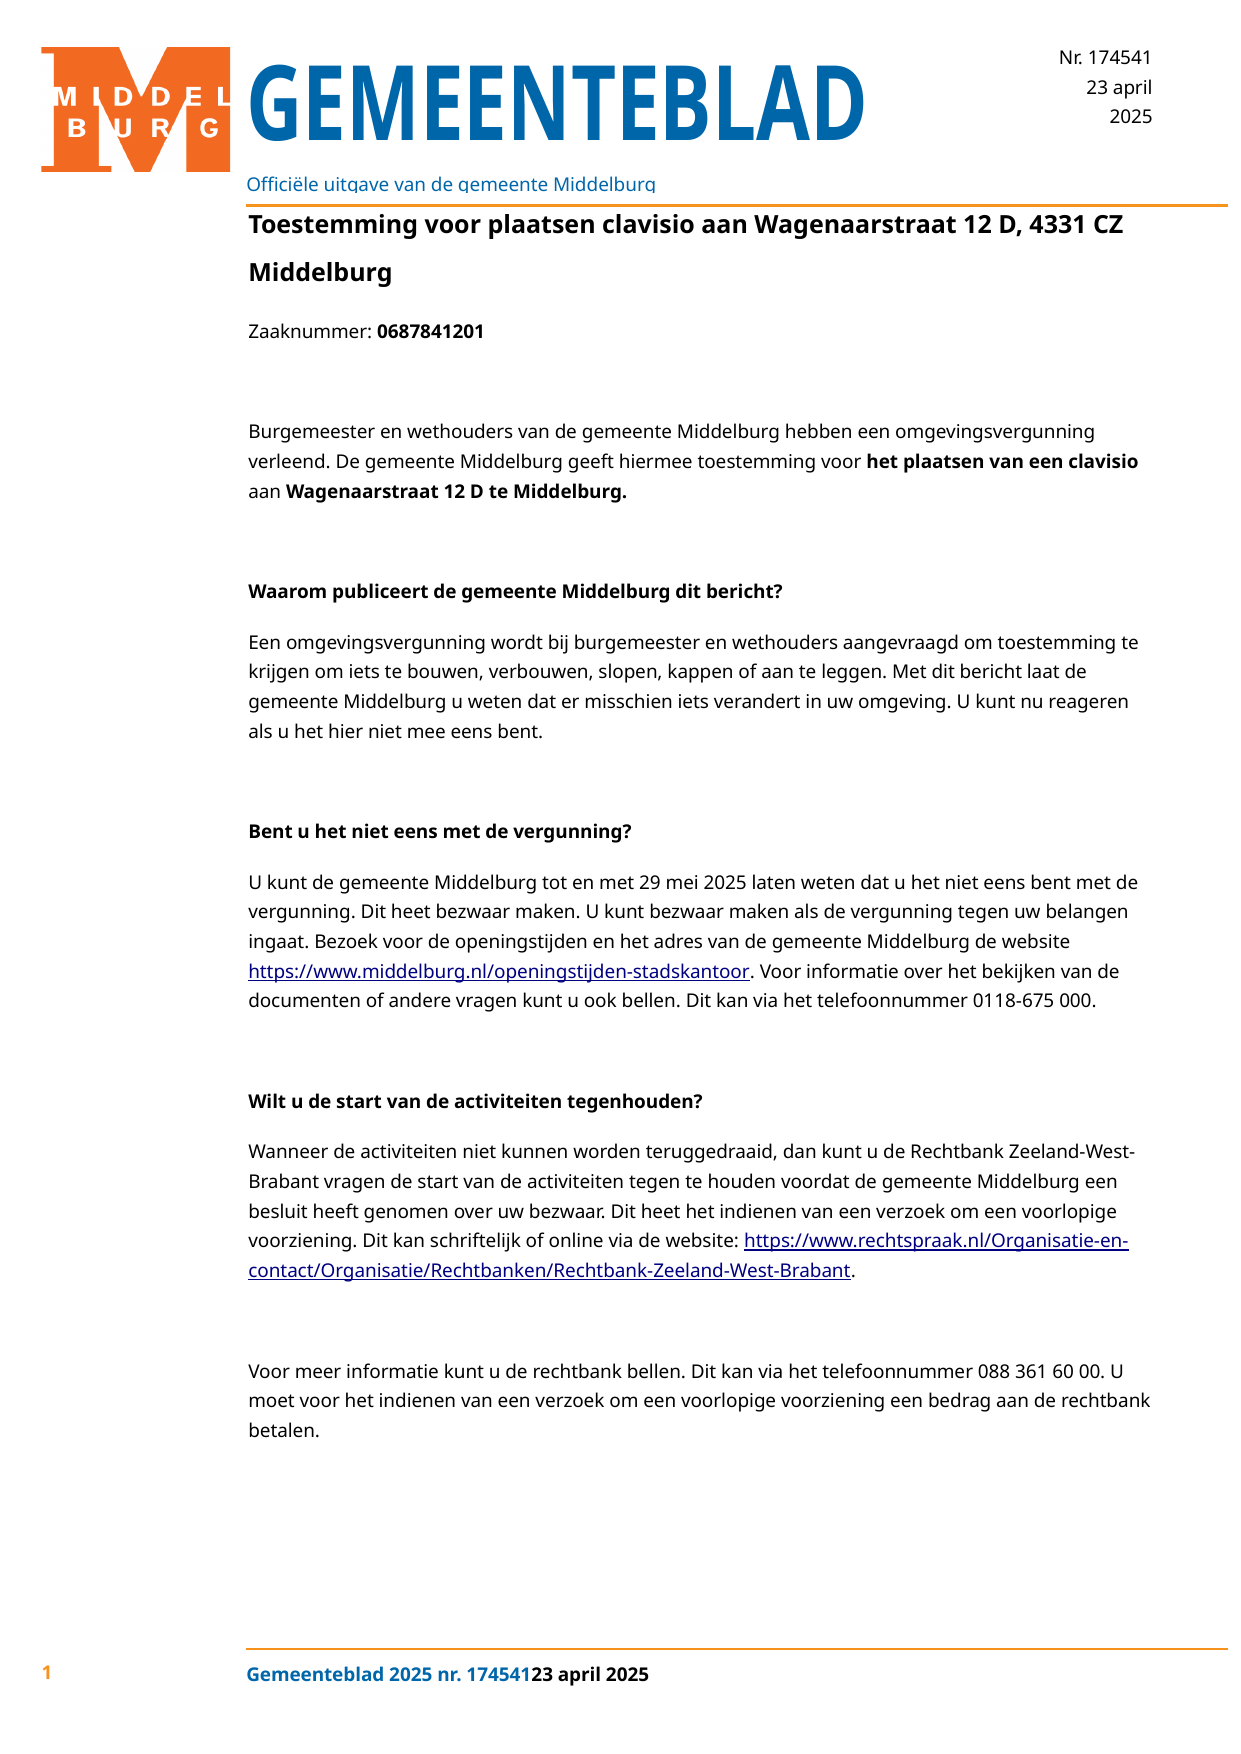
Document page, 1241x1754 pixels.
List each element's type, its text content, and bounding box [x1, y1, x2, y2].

picture [41, 47, 231, 172]
text Waarom publiceert de gemeente Middelburg dit bericht? [248, 579, 1152, 604]
text Toestemming voor plaatsen clavisio aan Wagenaarstraat 12 D, 4331 CZ Middelburg [248, 207, 1152, 288]
text Bent u het niet eens met de vergunning? [248, 819, 1152, 844]
text Wilt u de start van de activiteiten tegenhouden? [248, 1088, 1152, 1114]
text Zaaknummer: 0687841201 [248, 318, 1152, 344]
text U kunt de gemeente Middelburg tot en met 29 mei 2025 laten weten dat u het niet eens bent met de vergunning. Dit heet bezwaar maken. U kunt bezwaar maken als de vergunning tegen uw belangen ingaat. Bezoek voor de openingstijden en het adres van de gemeente Middelburg de website https://www.middelburg.nl/openingstijden-stadskantoor. Voor informatie over het bekijken van de documenten of andere vragen kunt u ook bellen. Dit kan via het telefoonnummer 0118-675 000. [248, 869, 1152, 1013]
text Burgemeester en wethouders van de gemeente Middelburg hebben een omgevingsvergunning verleend. De gemeente Middelburg geeft hiermee toestemming voor het plaatsen van een clavisio aan Wagenaarstraat 12 D te Middelburg. [248, 419, 1152, 504]
text Een omgevingsvergunning wordt bij burgemeester en wethouders aangevraagd om toestemming te krijgen om iets te bouwen, verbouwen, slopen, kappen of aan te leggen. Met dit bericht laat de gemeente Middelburg u weten dat er misschien iets verandert in uw omgeving. U kunt nu reageren als u het hier niet mee eens bent. [248, 629, 1152, 744]
text Voor meer informatie kunt u de rechtbank bellen. Dit kan via het telefoonnummer 088 361 60 00. U moet voor het indienen van een verzoek om een voorlopige voorziening een bedrag aan de rechtbank betalen. [248, 1358, 1152, 1443]
text Wanneer de activiteiten niet kunnen worden teruggedraaid, dan kunt u de Rechtbank Zeeland-West-Brabant vragen de start van de activiteiten tegen te houden voordat de gemeente Middelburg een besluit heeft genomen over uw bezwaar. Dit heet het indienen van een verzoek om een voorlopige voorziening. Dit kan schriftelijk of online via de website: https://www.rechtspraak.nl/Organisatie-en-contact/Organisatie/Rechtbanken/Rechtbank-Zeeland-West-Brabant. [248, 1139, 1152, 1283]
